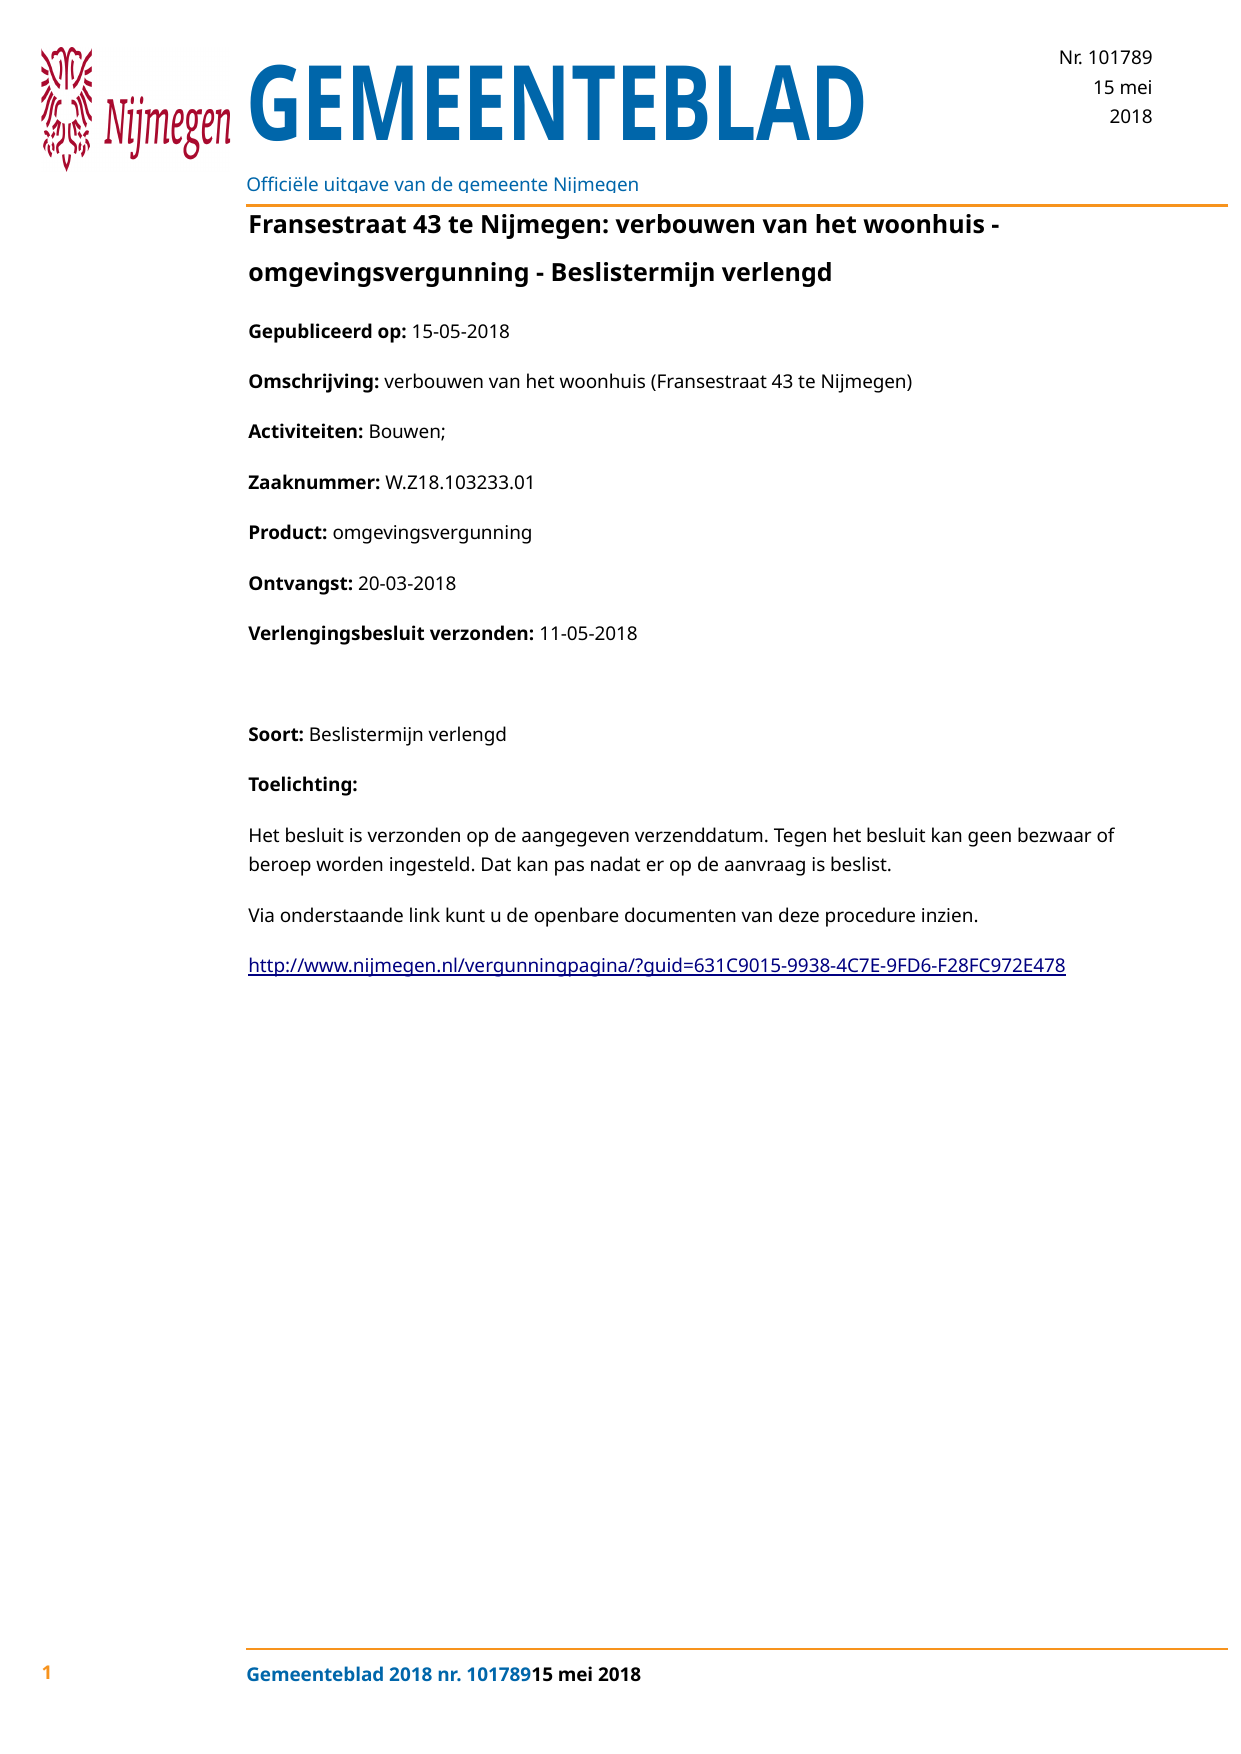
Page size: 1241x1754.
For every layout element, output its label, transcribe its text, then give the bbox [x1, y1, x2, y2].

picture [41, 47, 231, 172]
text Gepubliceerd op: 15-05-2018 [248, 318, 1152, 344]
text Omschrijving: verbouwen van het woonhuis (Fransestraat 43 te Nijmegen) [248, 368, 1152, 394]
text Verlengingsbesluit verzonden: 11-05-2018 [248, 620, 1152, 646]
text Ontvangst: 20-03-2018 [248, 570, 1152, 596]
text Het besluit is verzonden op de aangegeven verzenddatum. Tegen het besluit kan geen bezwaar of beroep worden ingesteld. Dat kan pas nadat er op de aanvraag is beslist. [248, 822, 1152, 877]
text Toelichting: [248, 772, 1152, 797]
text Soort: Beslistermijn verlengd [248, 721, 1152, 747]
text http://www.nijmegen.nl/vergunningpagina/?guid=631C9015-9938-4C7E-9FD6-F28FC972E478 [248, 952, 1152, 978]
text Product: omgevingsvergunning [248, 519, 1152, 545]
text Fransestraat 43 te Nijmegen: verbouwen van het woonhuis - omgevingsvergunning - Beslistermijn verlengd [248, 207, 1152, 288]
text Via onderstaande link kunt u de openbare documenten van deze procedure inzien. [248, 902, 1152, 928]
text Zaaknummer: W.Z18.103233.01 [248, 469, 1152, 495]
text Activiteiten: Bouwen; [248, 419, 1152, 444]
